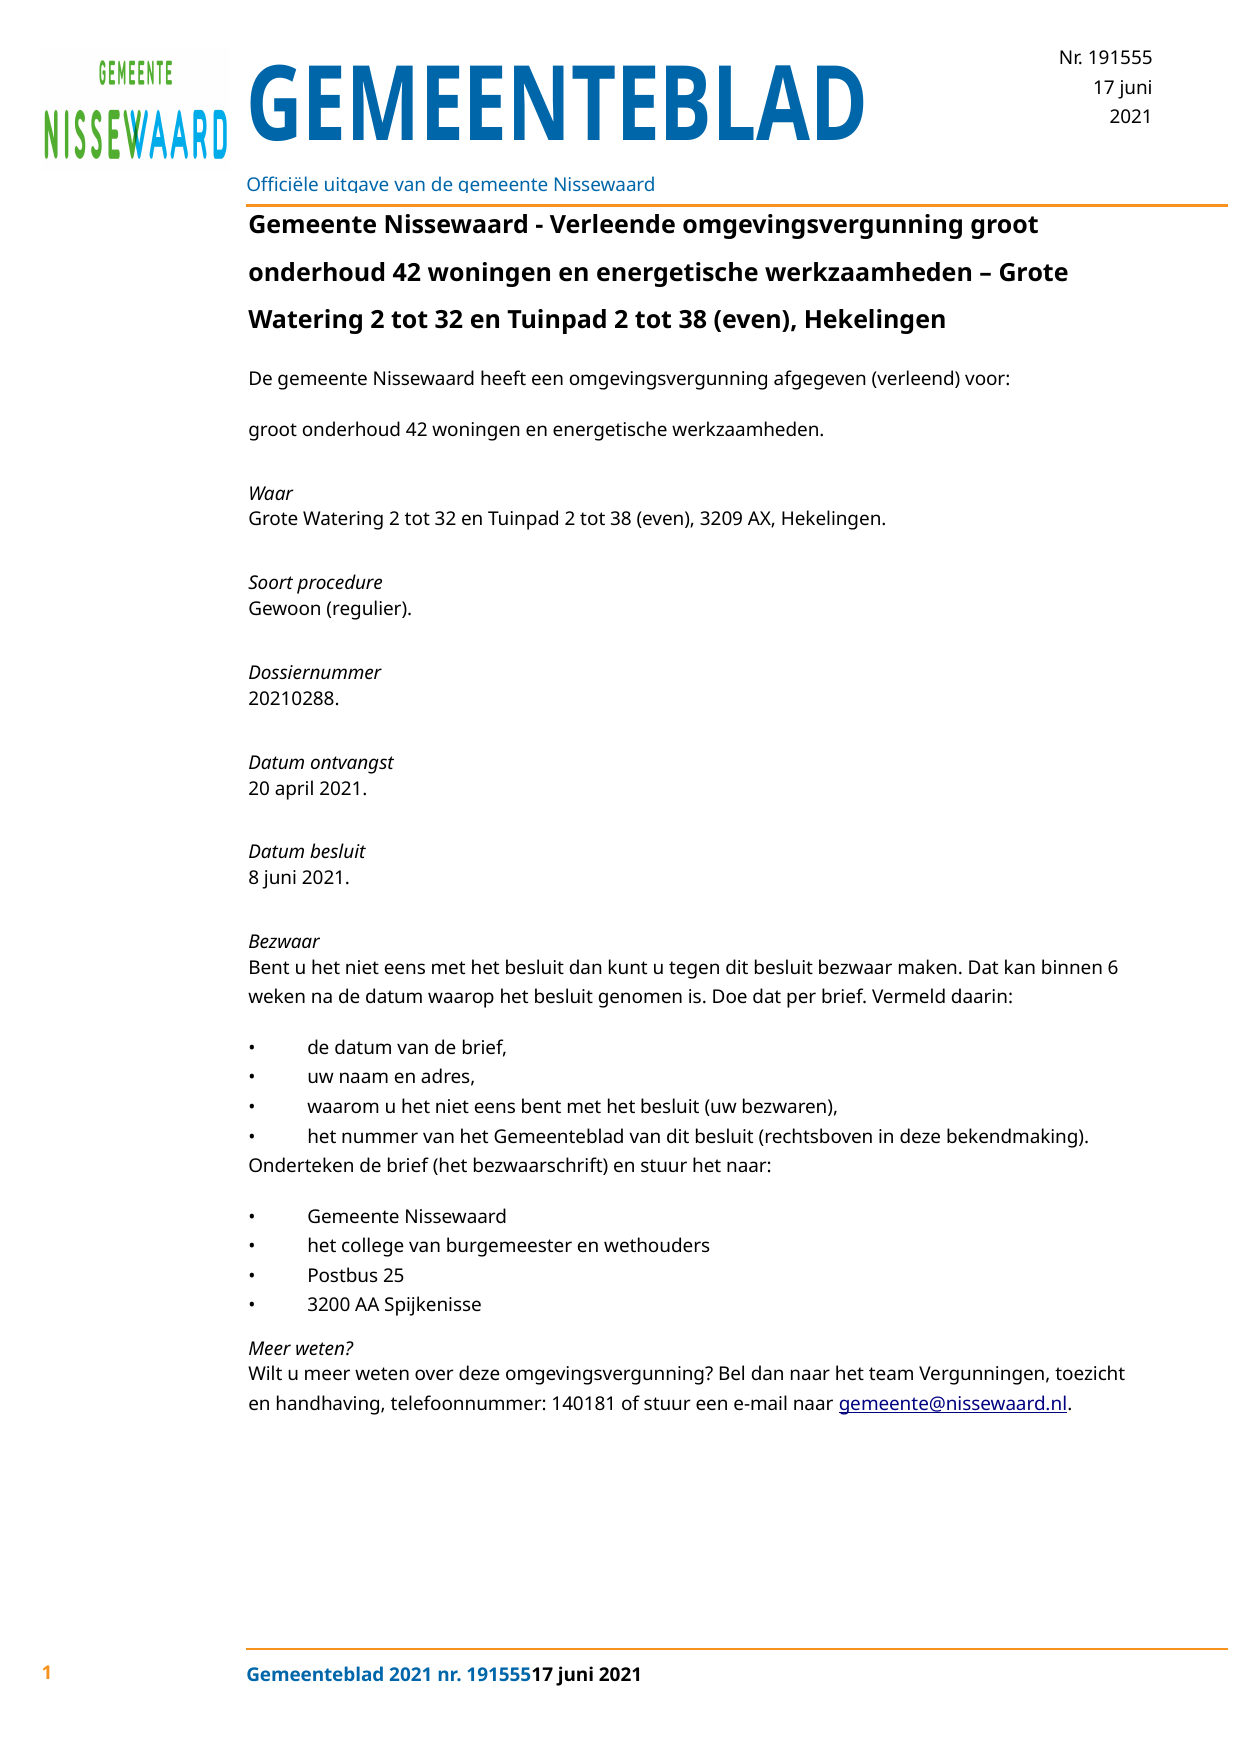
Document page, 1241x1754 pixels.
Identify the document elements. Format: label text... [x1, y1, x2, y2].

text Waar [248, 480, 1152, 506]
text De gemeente Nissewaard heeft een omgevingsvergunning afgegeven (verleend) voor: [248, 366, 1152, 391]
text Bezwaar [248, 928, 1152, 954]
text Onderteken de brief (het bezwaarschrift) en stuur het naar: [248, 1152, 1152, 1178]
text Meer weten? [248, 1335, 1152, 1360]
list het college van burgemeester en wethouders [248, 1232, 1152, 1258]
list uw naam en adres, [248, 1064, 1152, 1089]
list waarom u het niet eens bent met het besluit (uw bezwaren), [248, 1093, 1152, 1119]
picture [41, 47, 231, 172]
text Grote Watering 2 tot 32 en Tuinpad 2 tot 38 (even), 3209 AX, Hekelingen. [248, 506, 1152, 531]
text 20210288. [248, 685, 1152, 711]
list het nummer van het Gemeenteblad van dit besluit (rechtsboven in deze bekendmaking). [248, 1123, 1152, 1148]
text Wilt u meer weten over deze omgevingsvergunning? Bel dan naar het team Vergunningen, toezicht en handhaving, telefoonnummer: 140181 of stuur een e-mail naar gemeente@nissewaard.nl. [248, 1360, 1152, 1416]
text Dossiernummer [248, 659, 1152, 685]
text 8 juni 2021. [248, 864, 1152, 890]
text 20 april 2021. [248, 775, 1152, 800]
text Datum ontvangst [248, 749, 1152, 775]
list Gemeente Nissewaard [248, 1203, 1152, 1228]
text Gewoon (regulier). [248, 595, 1152, 621]
text Bent u het niet eens met het besluit dan kunt u tegen dit besluit bezwaar maken. Dat kan binnen 6 weken na de datum waarop het besluit genomen is. Doe dat per brief. Vermeld daarin: [248, 954, 1152, 1009]
text Gemeente Nissewaard - Verleende omgevingsvergunning groot onderhoud 42 woningen en energetische werkzaamheden – Grote Watering 2 tot 32 en Tuinpad 2 tot 38 (even), Hekelingen [248, 207, 1152, 336]
list Postbus 25 [248, 1262, 1152, 1288]
text Soort procedure [248, 569, 1152, 595]
list 3200 AA Spijkenisse [248, 1292, 1152, 1317]
text Datum besluit [248, 839, 1152, 864]
text groot onderhoud 42 woningen en energetische werkzaamheden. [248, 416, 1152, 442]
list de datum van de brief, [248, 1034, 1152, 1060]
